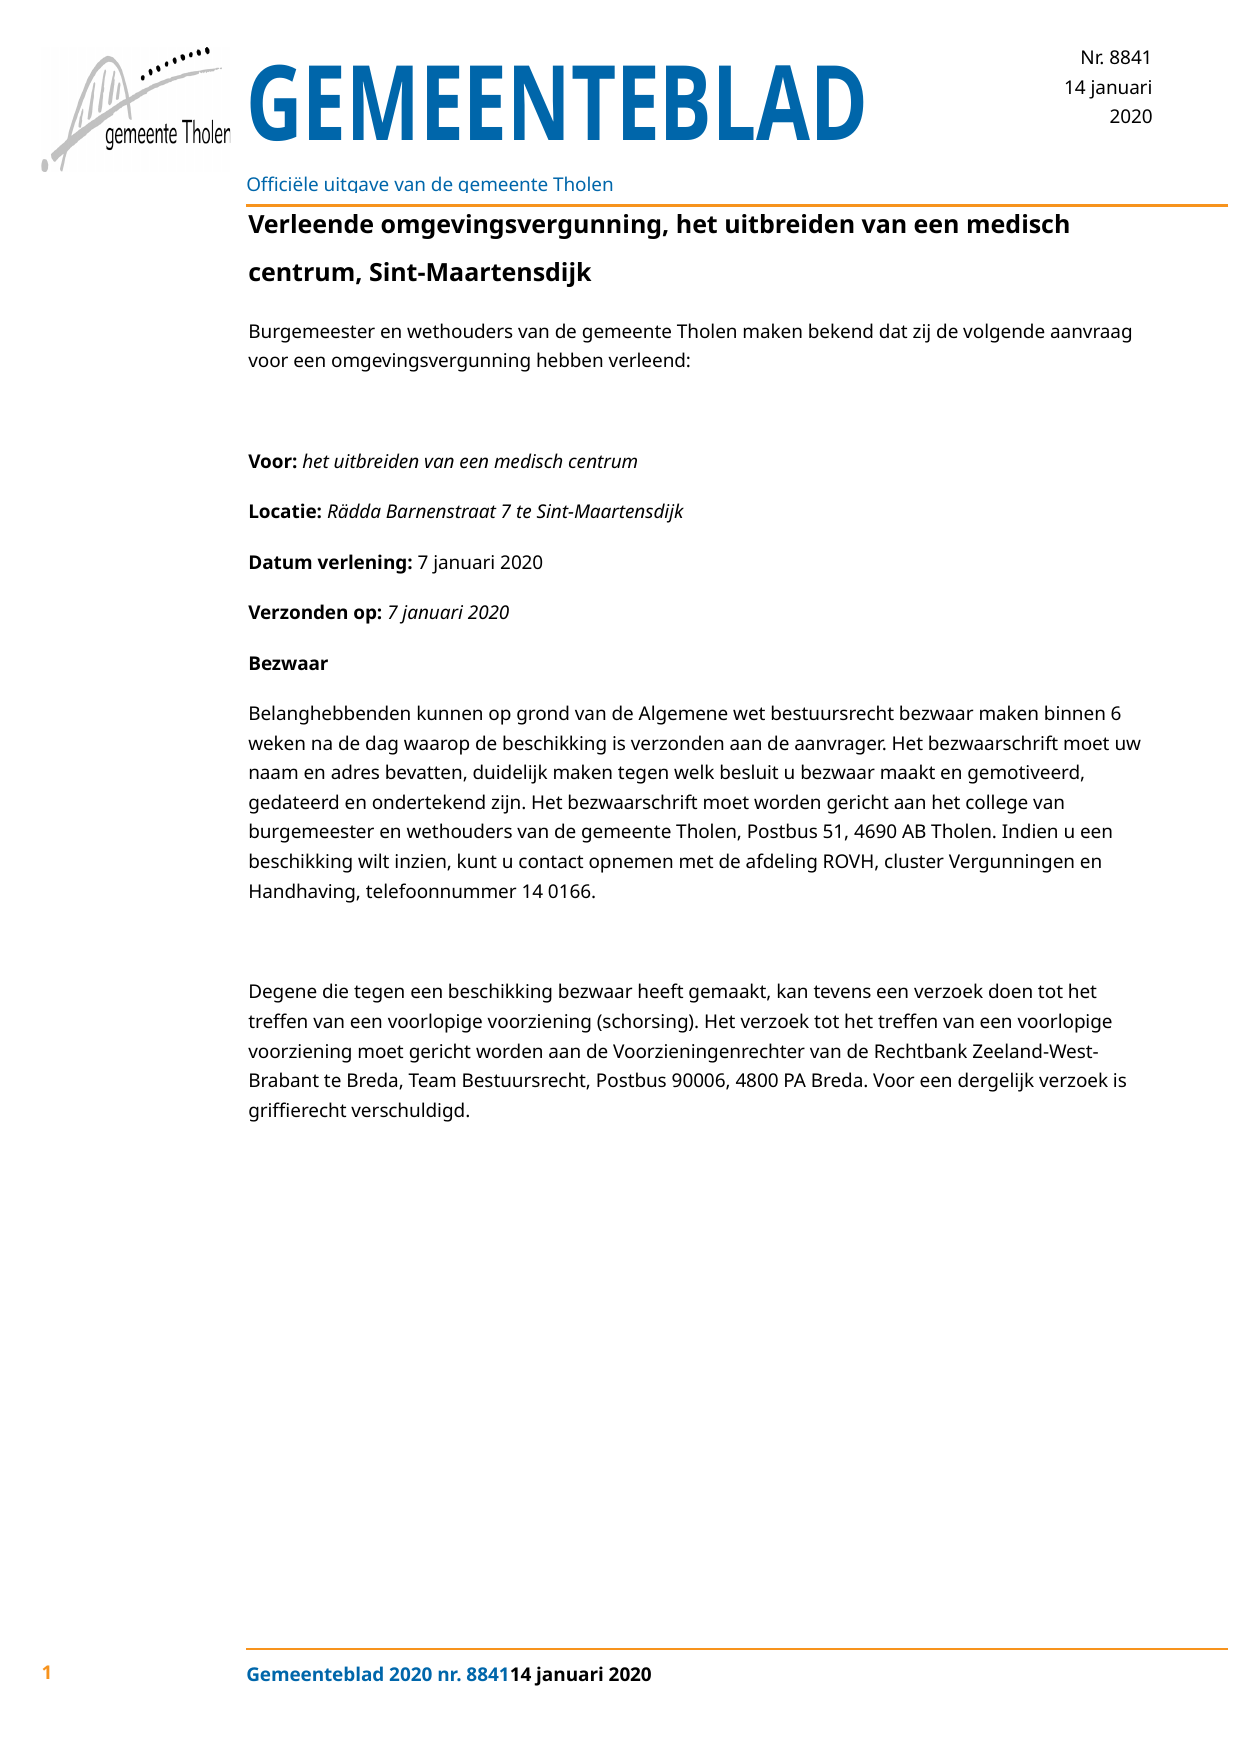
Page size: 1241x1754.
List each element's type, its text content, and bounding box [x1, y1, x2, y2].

text Verleende omgevingsvergunning, het uitbreiden van een medisch centrum, Sint-Maartensdijk [248, 207, 1152, 288]
text Bezwaar [248, 650, 1152, 676]
text Belanghebbenden kunnen op grond van de Algemene wet bestuursrecht bezwaar maken binnen 6 weken na de dag waarop de beschikking is verzonden aan de aanvrager. Het bezwaarschrift moet uw naam en adres bevatten, duidelijk maken tegen welk besluit u bezwaar maakt en gemotiveerd, gedateerd en ondertekend zijn. Het bezwaarschrift moet worden gericht aan het college van burgemeester en wethouders van de gemeente Tholen, Postbus 51, 4690 AB Tholen. Indien u een beschikking wilt inzien, kunt u contact opnemen met de afdeling ROVH, cluster Vergunningen en Handhaving, telefoonnummer 14 0166. [248, 700, 1152, 904]
text Voor: het uitbreiden van een medisch centrum [248, 448, 1152, 474]
text Datum verlening: 7 januari 2020 [248, 549, 1152, 575]
text Locatie: Rädda Barnenstraat 7 te Sint-Maartensdijk [248, 499, 1152, 524]
text Degene die tegen een beschikking bezwaar heeft gemaakt, kan tevens een verzoek doen tot het treffen van een voorlopige voorziening (schorsing). Het verzoek tot het treffen van een voorlopige voorziening moet gericht worden aan de Voorzieningenrechter van de Rechtbank Zeeland-West-Brabant te Breda, Team Bestuursrecht, Postbus 90006, 4800 PA Breda. Voor een dergelijk verzoek is griffierecht verschuldigd. [248, 979, 1152, 1123]
text Verzonden op: 7 januari 2020 [248, 599, 1152, 625]
picture [41, 47, 231, 172]
text Burgemeester en wethouders van de gemeente Tholen maken bekend dat zij de volgende aanvraag voor een omgevingsvergunning hebben verleend: [248, 318, 1152, 373]
